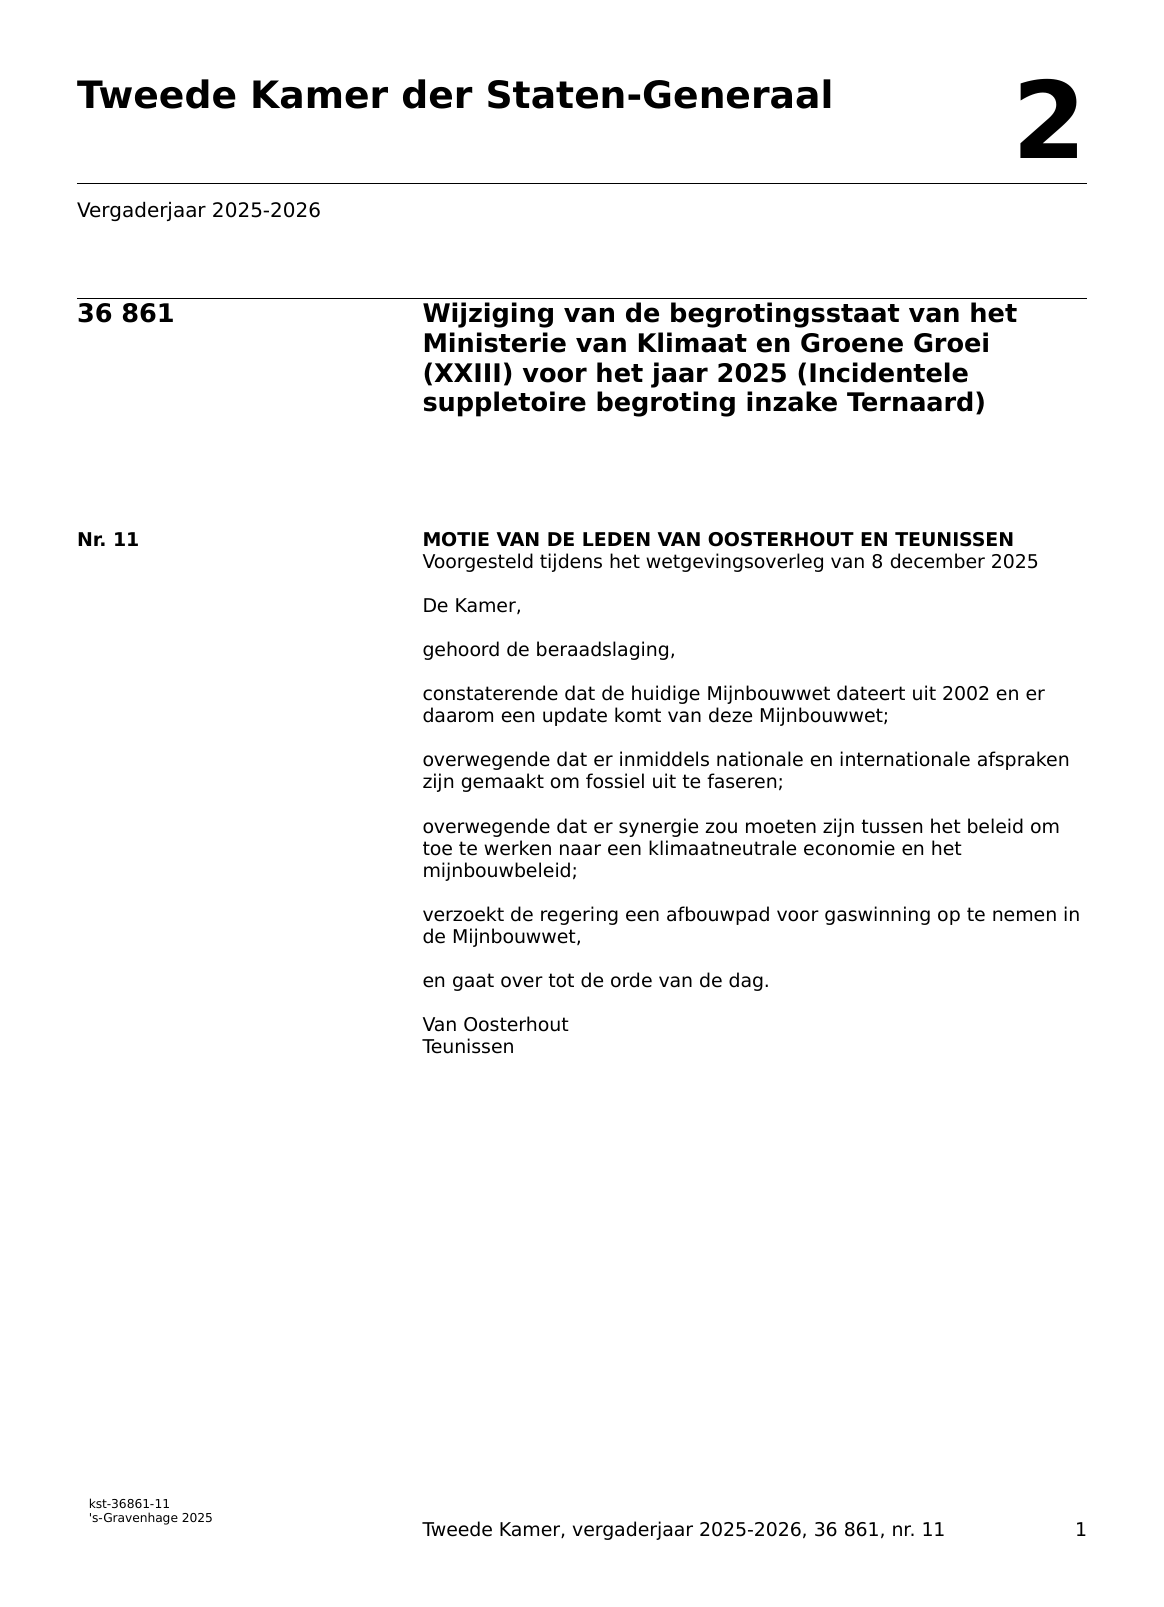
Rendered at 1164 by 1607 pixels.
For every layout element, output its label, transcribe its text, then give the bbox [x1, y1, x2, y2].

text gehoord de beraadslaging, [422, 639, 1087, 661]
text Voorgesteld tijdens het wetgevingsoverleg van 8 december 2025 [422, 551, 1087, 573]
subtitle 36 861 Wijziging van de begrotingsstaat van het Ministerie van Klimaat en Groene Groei (XXIII) voor het jaar 2025 (Incidentele suppletoire begroting inzake Ternaard) [77, 299, 1087, 418]
text Teunissen [422, 1036, 1087, 1058]
text kst-36861-11 [88, 1497, 323, 1511]
table_header Tweede Kamer der Staten-Generaal [77, 59, 886, 183]
text 's-Gravenhage 2025 [88, 1511, 323, 1525]
text en gaat over tot de orde van de dag. [422, 970, 1087, 992]
text Van Oosterhout [422, 1014, 1087, 1036]
text constaterende dat de huidige Mijnbouwwet dateert uit 2002 en er daarom een update komt van deze Mijnbouwwet; [422, 683, 1087, 727]
text overwegende dat er synergie zou moeten zijn tussen het beleid om toe te werken naar een klimaatneutrale economie en het mijnbouwbeleid; [422, 816, 1087, 881]
table_cell Vergaderjaar 2025-2026 [77, 184, 1087, 298]
text verzoekt de regering een afbouwpad voor gaswinning op te nemen in de Mijnbouwwet, [422, 904, 1087, 948]
text overwegende dat er inmiddels nationale en internationale afspraken zijn gemaakt om fossiel uit te faseren; [422, 749, 1087, 793]
table_header 2 [886, 59, 1087, 183]
subtitle Nr. 11 MOTIE VAN DE LEDEN VAN OOSTERHOUT EN TEUNISSEN [77, 529, 1087, 551]
text De Kamer, [422, 595, 1087, 617]
